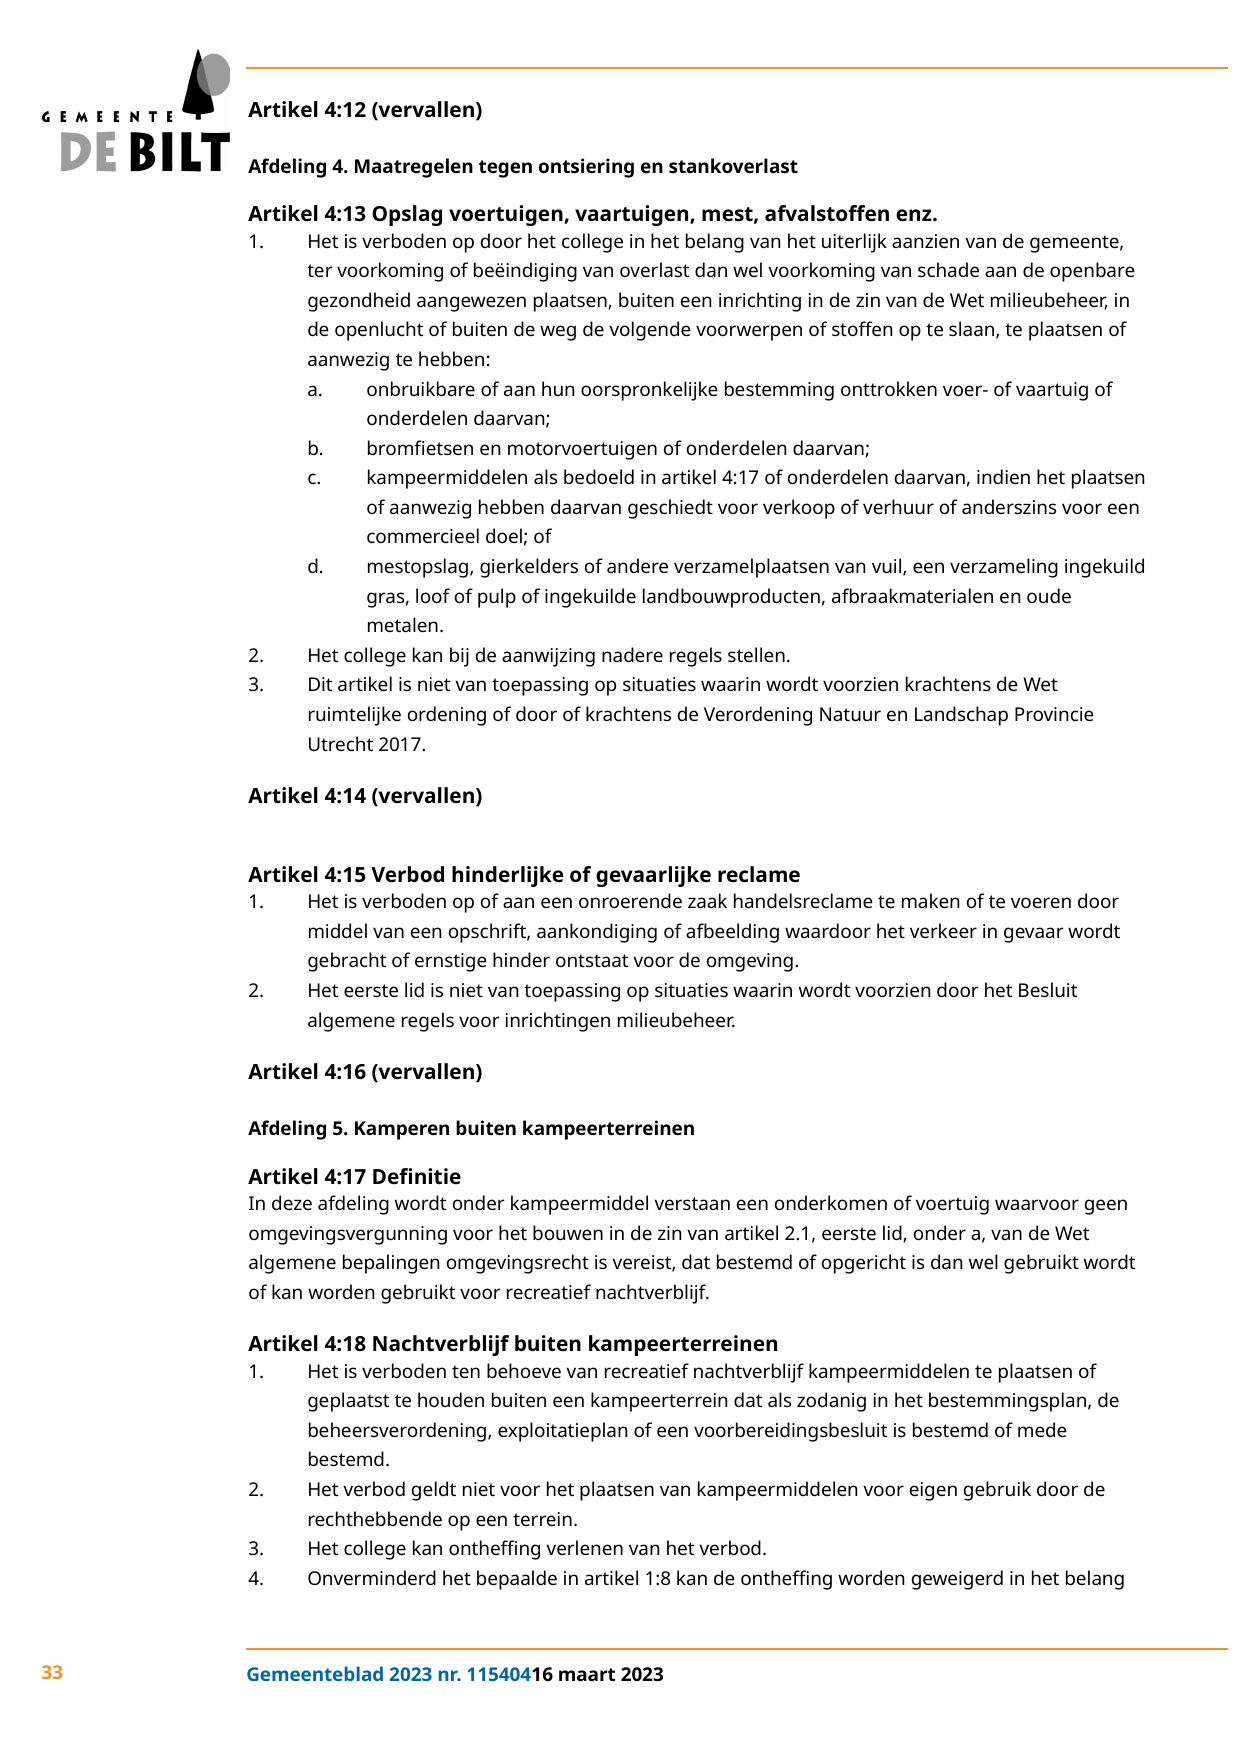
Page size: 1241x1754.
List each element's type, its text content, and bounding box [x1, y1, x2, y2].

text Artikel 4:18 Nachtverblijf buiten kampeerterreinen [248, 1329, 1152, 1358]
list bromfietsen en motorvoertuigen of onderdelen daarvan; [307, 435, 1152, 461]
text Artikel 4:12 (vervallen) [248, 95, 1152, 123]
list Het is verboden op of aan een onroerende zaak handelsreclame te maken of te voeren door middel van een opschrift, aankondiging of afbeelding waardoor het verkeer in gevaar wordt gebracht of ernstige hinder ontstaat voor de omgeving. [248, 888, 1152, 973]
text In deze afdeling wordt onder kampeermiddel verstaan een onderkomen of voertuig waarvoor geen omgevingsvergunning voor het bouwen in de zin van artikel 2.1, eerste lid, onder a, van de Wet algemene bepalingen omgevingsrecht is vereist, dat bestemd of opgericht is dan wel gebruikt wordt of kan worden gebruikt voor recreatief nachtverblijf. [248, 1190, 1152, 1305]
list Het eerste lid is niet van toepassing op situaties waarin wordt voorzien door het Besluit algemene regels voor inrichtingen milieubeheer. [248, 977, 1152, 1032]
list Het college kan bij de aanwijzing nadere regels stellen. [248, 642, 1152, 668]
text Artikel 4:14 (vervallen) [248, 781, 1152, 809]
text Afdeling 4. Maatregelen tegen ontsiering en stankoverlast [248, 153, 1152, 178]
picture [41, 47, 231, 172]
text Artikel 4:17 Definitie [248, 1162, 1152, 1190]
text Artikel 4:16 (vervallen) [248, 1057, 1152, 1086]
text Artikel 4:15 Verbod hinderlijke of gevaarlijke reclame [248, 860, 1152, 888]
text Artikel 4:13 Opslag voertuigen, vaartuigen, mest, afvalstoffen enz. [248, 199, 1152, 228]
list kampeermiddelen als bedoeld in artikel 4:17 of onderdelen daarvan, indien het plaatsen of aanwezig hebben daarvan geschiedt voor verkoop of verhuur of anderszins voor een commercieel doel; of [307, 464, 1152, 549]
list onbruikbare of aan hun oorspronkelijke bestemming onttrokken voer- of vaartuig of onderdelen daarvan; [307, 376, 1152, 431]
list Dit artikel is niet van toepassing op situaties waarin wordt voorzien krachtens de Wet ruimtelijke ordening of door of krachtens de Verordening Natuur en Landschap Provincie Utrecht 2017. [248, 672, 1152, 756]
list mestopslag, gierkelders of andere verzamelplaatsen van vuil, een verzameling ingekuild gras, loof of pulp of ingekuilde landbouwproducten, afbraakmaterialen en oude metalen. [307, 553, 1152, 638]
list Het verbod geldt niet voor het plaatsen van kampeermiddelen voor eigen gebruik door de rechthebbende op een terrein. [248, 1476, 1152, 1531]
list Het is verboden ten behoeve van recreatief nachtverblijf kampeermiddelen te plaatsen of geplaatst te houden buiten een kampeerterrein dat als zodanig in het bestemmingsplan, de beheersverordening, exploitatieplan of een voorbereidingsbesluit is bestemd of mede bestemd. [248, 1358, 1152, 1472]
list Onverminderd het bepaalde in artikel 1:8 kan de ontheffing worden geweigerd in het belang [248, 1565, 1152, 1591]
list Het college kan ontheffing verlenen van het verbod. [248, 1535, 1152, 1561]
text Afdeling 5. Kamperen buiten kampeerterreinen [248, 1115, 1152, 1141]
list Het is verboden op door het college in het belang van het uiterlijk aanzien van de gemeente, ter voorkoming of beëindiging van overlast dan wel voorkoming van schade aan de openbare gezondheid aangewezen plaatsen, buiten een inrichting in de zin van de Wet milieubeheer, in de openlucht of buiten de weg de volgende voorwerpen of stoffen op te slaan, te plaatsen of aanwezig te hebben: [248, 228, 1152, 372]
